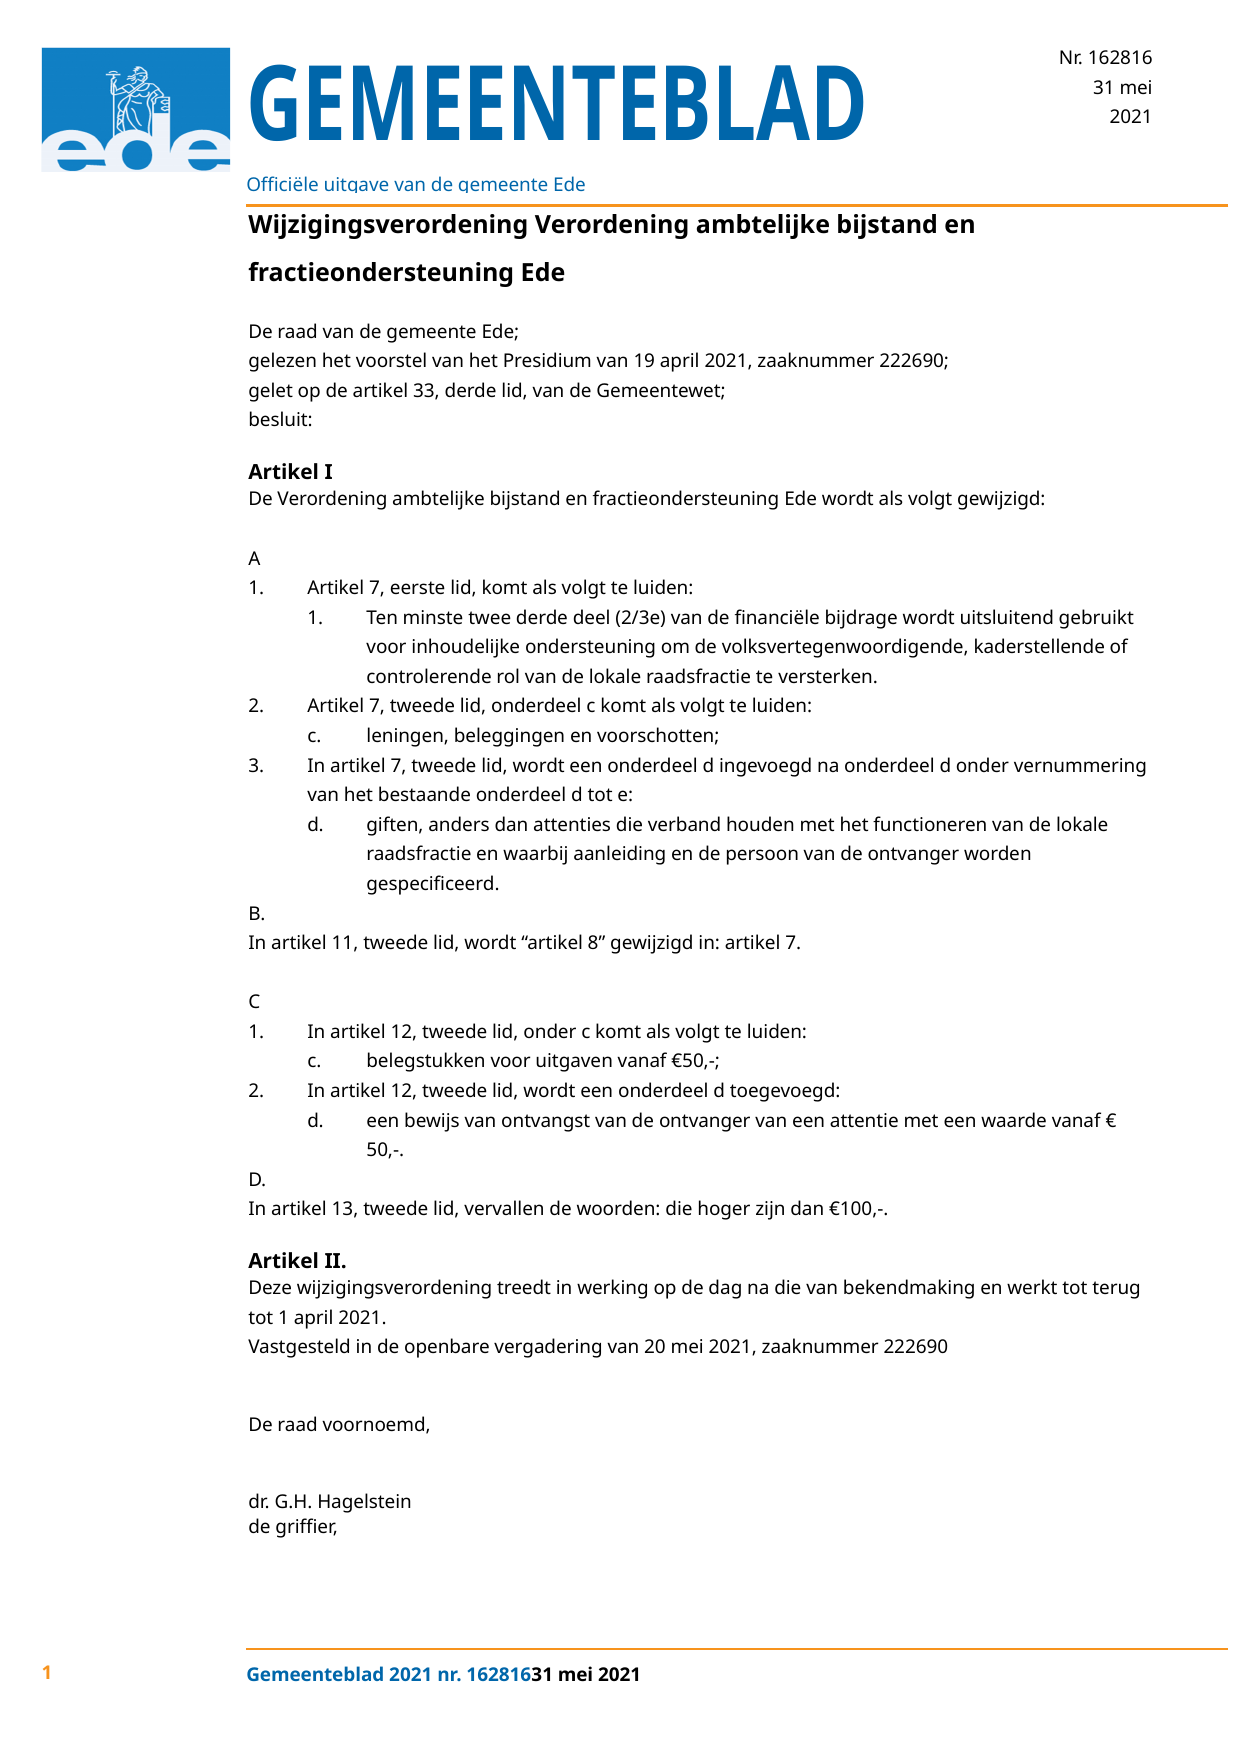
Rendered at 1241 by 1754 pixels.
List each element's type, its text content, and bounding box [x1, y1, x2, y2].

list een bewijs van ontvangst van de ontvanger van een attentie met een waarde vanaf € 50,-. [307, 1107, 1152, 1162]
text Deze wijzigingsverordening treedt in werking op de dag na die van bekendmaking en werkt tot terug tot 1 april 2021. [248, 1274, 1152, 1330]
text De raad van de gemeente Ede; [248, 318, 1152, 344]
text De Verordening ambtelijke bijstand en fractieondersteuning Ede wordt als volgt gewijzigd: [248, 486, 1152, 511]
list belegstukken voor uitgaven vanaf €50,-; [307, 1048, 1152, 1073]
list Artikel 7, tweede lid, onderdeel c komt als volgt te luiden: [248, 693, 1152, 718]
text In artikel 11, tweede lid, wordt “artikel 8” gewijzigd in: artikel 7. [248, 929, 1152, 955]
list giften, anders dan attenties die verband houden met het functioneren van de lokale raadsfractie en waarbij aanleiding en de persoon van de ontvanger worden gespecificeerd. [307, 811, 1152, 896]
text Artikel II. [248, 1246, 1152, 1274]
text A [248, 545, 1152, 570]
text B. [248, 900, 1152, 925]
text C [248, 988, 1152, 1014]
list Artikel 7, eerste lid, komt als volgt te luiden: [248, 574, 1152, 600]
text Wijzigingsverordening Verordening ambtelijke bijstand en fractieondersteuning Ede [248, 207, 1152, 288]
text De raad voornoemd, [248, 1411, 1152, 1436]
text de griffier, [248, 1514, 1152, 1539]
text In artikel 13, tweede lid, vervallen de woorden: die hoger zijn dan €100,-. [248, 1196, 1152, 1221]
list leningen, beleggingen en voorschotten; [307, 722, 1152, 748]
text besluit: [248, 407, 1152, 432]
list In artikel 12, tweede lid, wordt een onderdeel d toegevoegd: [248, 1077, 1152, 1103]
text gelezen het voorstel van het Presidium van 19 april 2021, zaaknummer 222690; [248, 347, 1152, 373]
list Ten minste twee derde deel (2/3e) van de financiële bijdrage wordt uitsluitend gebruikt voor inhoudelijke ondersteuning om de volksvertegenwoordigende, kaderstellende of controlerende rol van de lokale raadsfractie te versterken. [307, 604, 1152, 689]
list In artikel 7, tweede lid, wordt een onderdeel d ingevoegd na onderdeel d onder vernummering van het bestaande onderdeel d tot e: [248, 752, 1152, 807]
text Artikel I [248, 457, 1152, 486]
text dr. G.H. Hagelstein [248, 1488, 1152, 1514]
list In artikel 12, tweede lid, onder c komt als volgt te luiden: [248, 1018, 1152, 1044]
text Vastgesteld in de openbare vergadering van 20 mei 2021, zaaknummer 222690 [248, 1333, 1152, 1359]
text D. [248, 1166, 1152, 1192]
picture [41, 47, 231, 172]
text gelet op de artikel 33, derde lid, van de Gemeentewet; [248, 377, 1152, 403]
